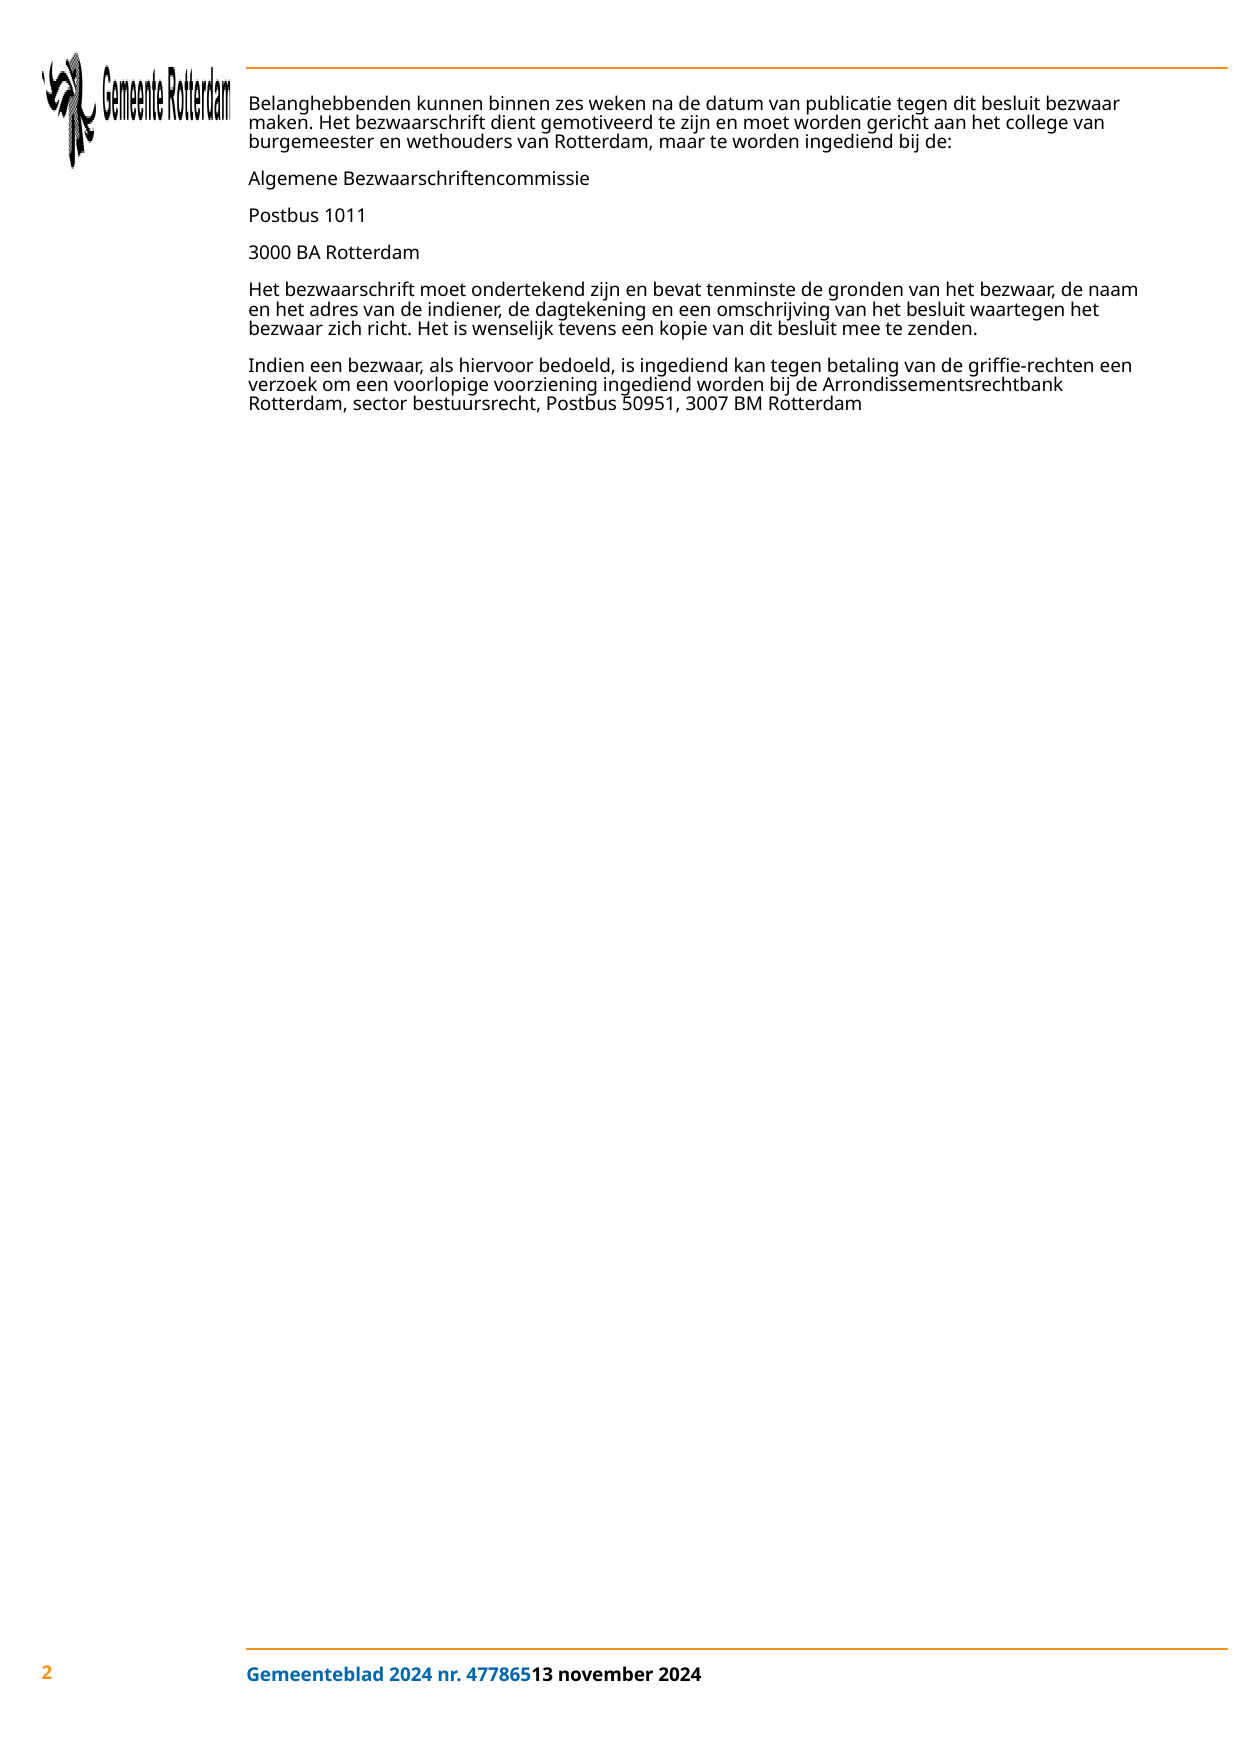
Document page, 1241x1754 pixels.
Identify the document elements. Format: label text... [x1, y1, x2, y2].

text Indien een bezwaar, als hiervoor bedoeld, is ingediend kan tegen betaling van de griffie-rechten een verzoek om een voorlopige voorziening ingediend worden bij de Arrondissementsrechtbank Rotterdam, sector bestuursrecht, Postbus 50951, 3007 BM Rotterdam [248, 357, 1152, 414]
text 3000 BA Rotterdam [248, 244, 1152, 263]
text Belanghebbenden kunnen binnen zes weken na de datum van publicatie tegen dit besluit bezwaar maken. Het bezwaarschrift dient gemotiveerd te zijn en moet worden gericht aan het college van burgemeester en wethouders van Rotterdam, maar te worden ingediend bij de: [248, 95, 1152, 153]
picture [41, 47, 231, 172]
text Het bezwaarschrift moet ondertekend zijn en bevat tenminste de gronden van het bezwaar, de naam en het adres van de indiener, de dagtekening en een omschrijving van het besluit waartegen het bezwaar zich richt. Het is wenselijk tevens een kopie van dit besluit mee te zenden. [248, 281, 1152, 339]
text Postbus 1011 [248, 207, 1152, 227]
text Algemene Bezwaarschriftencommissie [248, 170, 1152, 189]
